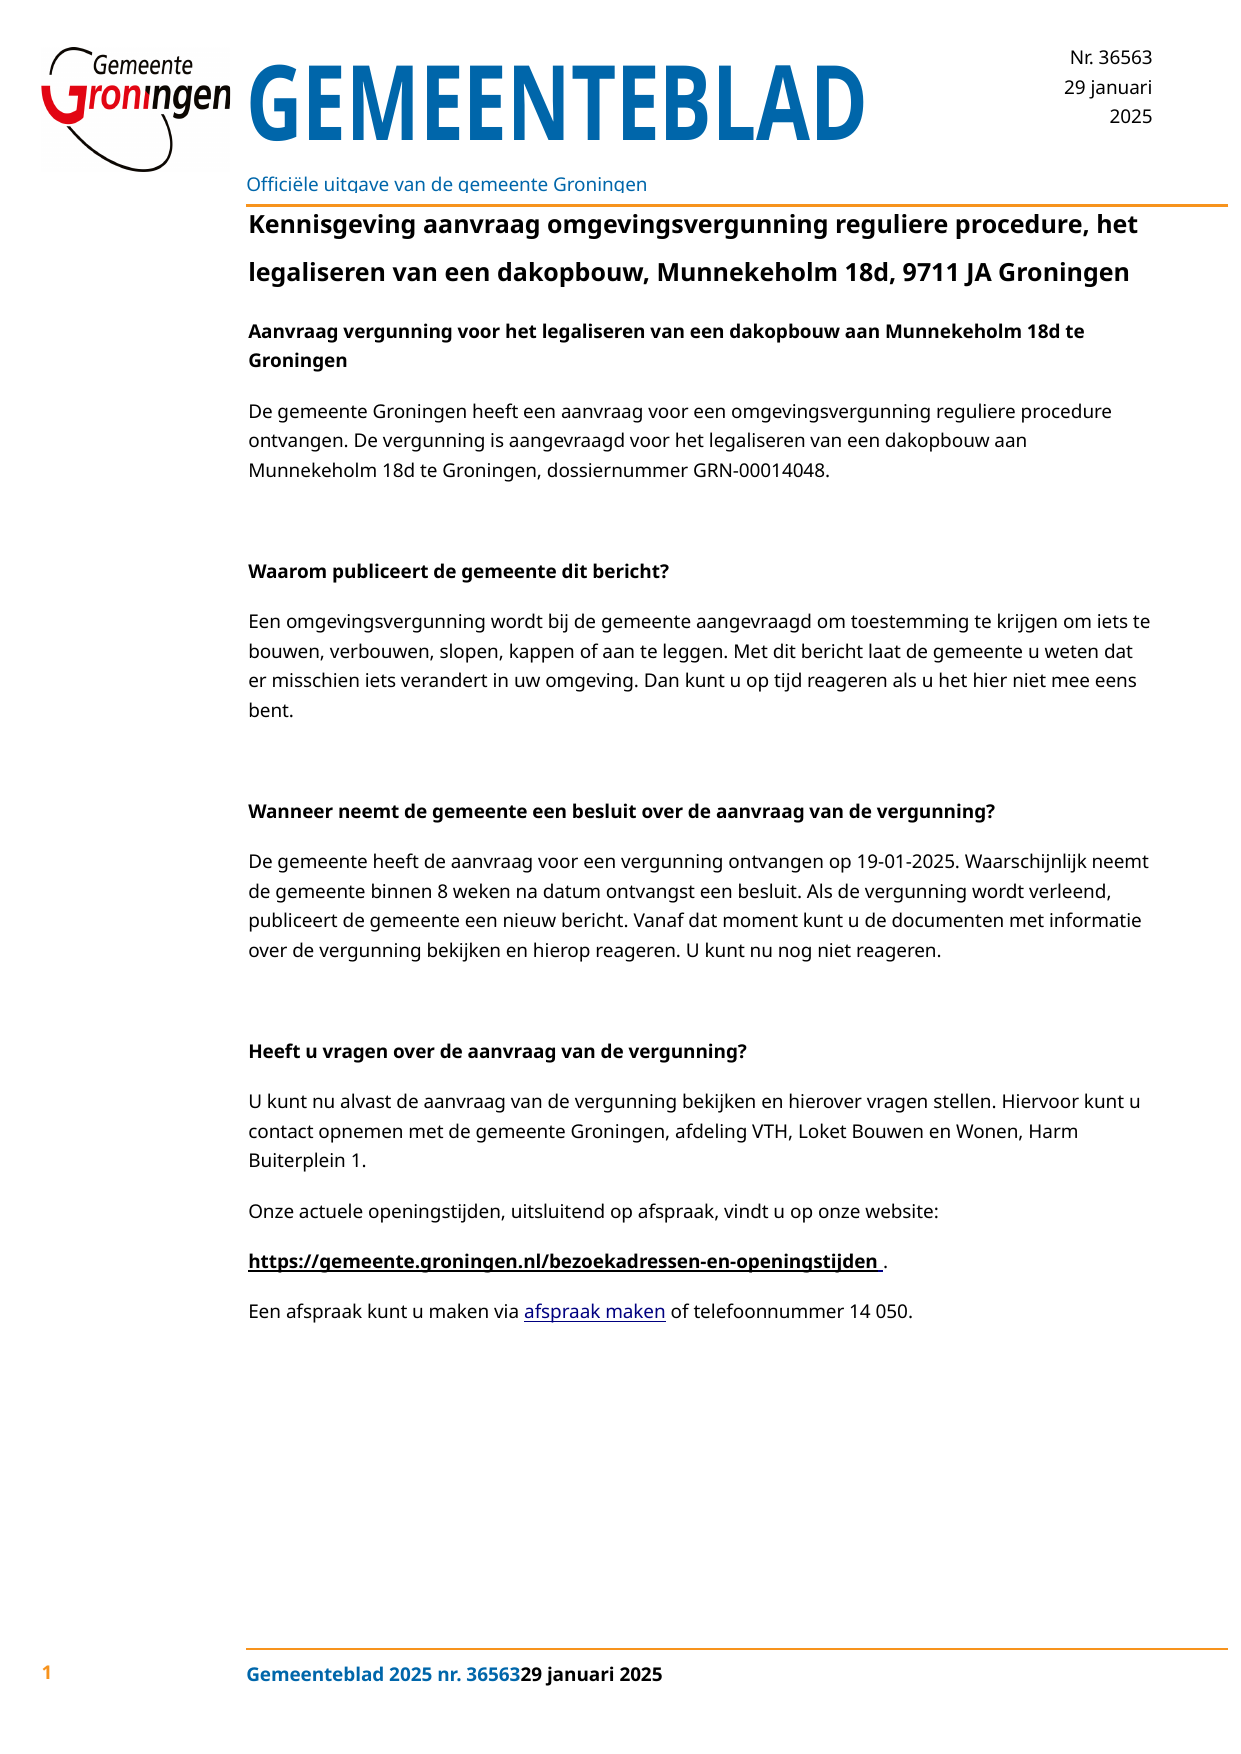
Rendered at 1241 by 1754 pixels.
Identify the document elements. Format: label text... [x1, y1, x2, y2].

text Een afspraak kunt u maken via afspraak maken of telefoonnummer 14 050. [248, 1299, 1152, 1324]
text Heeft u vragen over de aanvraag van de vergunning? [248, 1038, 1152, 1064]
text https://gemeente.groningen.nl/bezoekadressen-en-openingstijden . [248, 1248, 1152, 1274]
text De gemeente Groningen heeft een aanvraag voor een omgevingsvergunning reguliere procedure ontvangen. De vergunning is aangevraagd voor het legaliseren van een dakopbouw aan Munnekeholm 18d te Groningen, dossiernummer GRN-00014048. [248, 398, 1152, 483]
text Waarom publiceert de gemeente dit bericht? [248, 558, 1152, 584]
text Aanvraag vergunning voor het legaliseren van een dakopbouw aan Munnekeholm 18d te Groningen [248, 318, 1152, 373]
picture [41, 47, 231, 172]
text U kunt nu alvast de aanvraag van de vergunning bekijken en hierover vragen stellen. Hiervoor kunt u contact opnemen met de gemeente Groningen, afdeling VTH, Loket Bouwen en Wonen, Harm Buiterplein 1. [248, 1088, 1152, 1173]
text Een omgevingsvergunning wordt bij de gemeente aangevraagd om toestemming te krijgen om iets te bouwen, verbouwen, slopen, kappen of aan te leggen. Met dit bericht laat de gemeente u weten dat er misschien iets verandert in uw omgeving. Dan kunt u op tijd reageren als u het hier niet mee eens bent. [248, 608, 1152, 723]
text De gemeente heeft de aanvraag voor een vergunning ontvangen op 19-01-2025. Waarschijnlijk neemt de gemeente binnen 8 weken na datum ontvangst een besluit. Als de vergunning wordt verleend, publiceert de gemeente een nieuw bericht. Vanaf dat moment kunt u de documenten met informatie over de vergunning bekijken en hierop reageren. U kunt nu nog niet reageren. [248, 848, 1152, 963]
text Wanneer neemt de gemeente een besluit over de aanvraag van de vergunning? [248, 798, 1152, 824]
text Onze actuele openingstijden, uitsluitend op afspraak, vindt u op onze website: [248, 1198, 1152, 1224]
text Kennisgeving aanvraag omgevingsvergunning reguliere procedure, het legaliseren van een dakopbouw, Munnekeholm 18d, 9711 JA Groningen [248, 207, 1152, 288]
